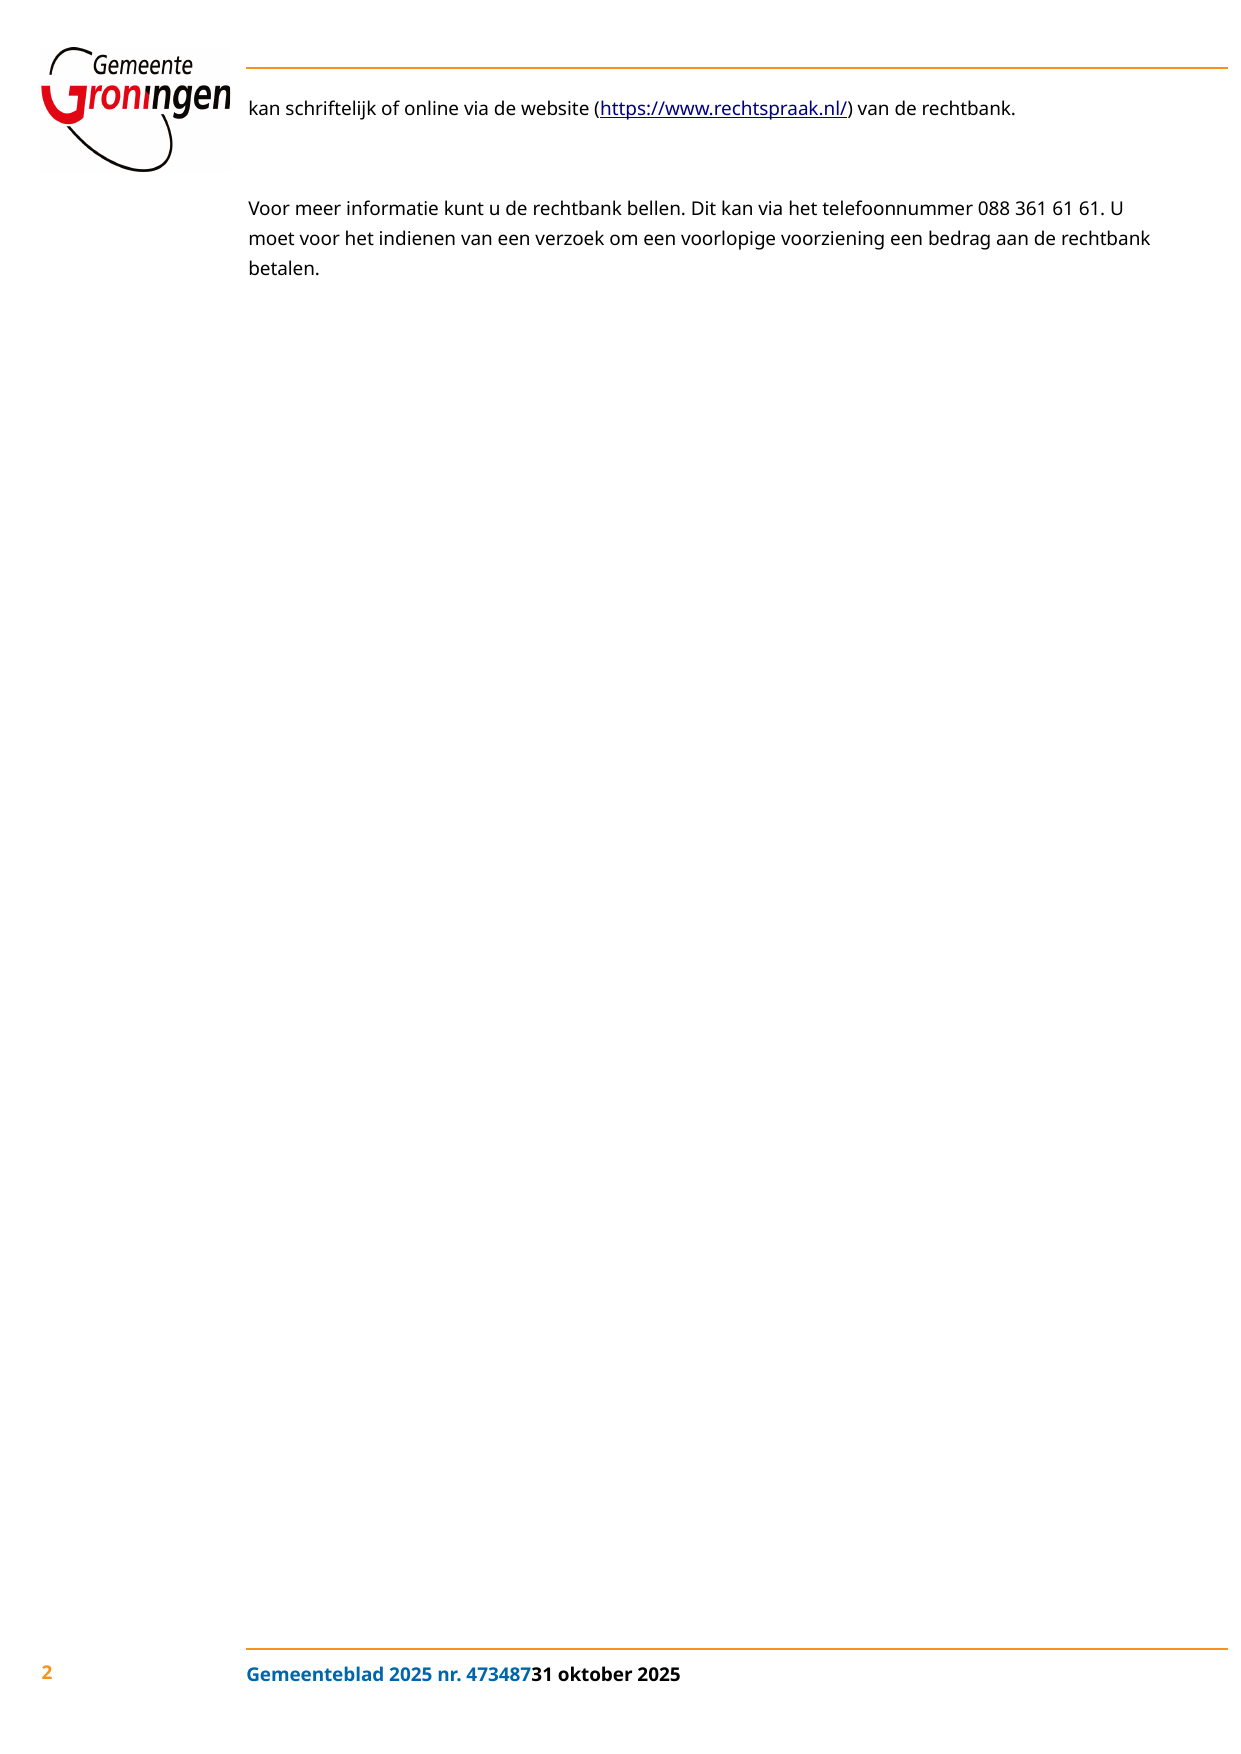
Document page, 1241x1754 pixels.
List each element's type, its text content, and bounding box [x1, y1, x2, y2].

text kan schriftelijk of online via de website (https://www.rechtspraak.nl/) van de rechtbank. [248, 95, 1152, 121]
text Voor meer informatie kunt u de rechtbank bellen. Dit kan via het telefoonnummer 088 361 61 61. U moet voor het indienen van een verzoek om een voorlopige voorziening een bedrag aan de rechtbank betalen. [248, 196, 1152, 281]
picture [41, 47, 231, 172]
